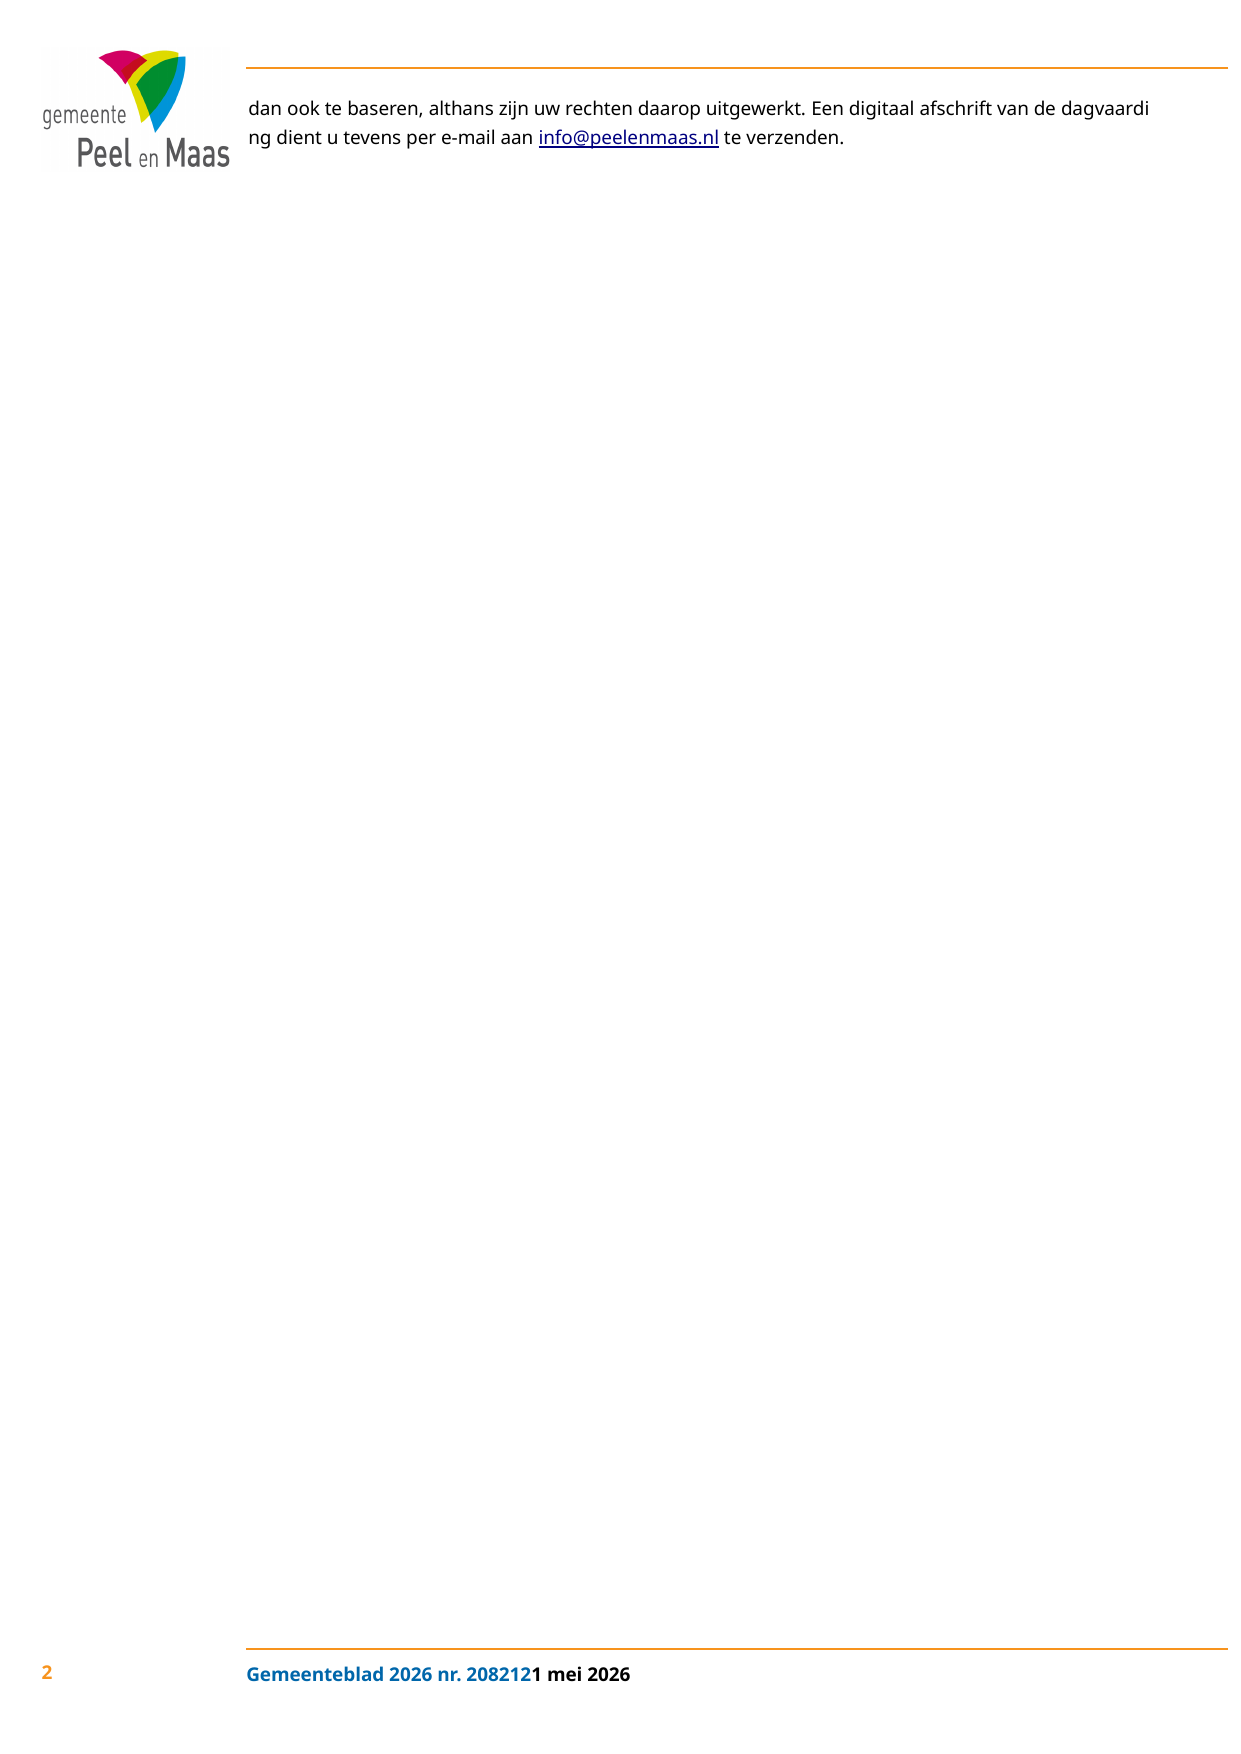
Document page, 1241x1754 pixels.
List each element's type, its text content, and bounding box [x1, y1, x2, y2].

picture [41, 47, 231, 172]
text dan ook te baseren, althans zijn uw rechten daarop uitgewerkt. Een digitaal afschrift van de dagvaarding dient u tevens per e-mail aan info@peelenmaas.nl te verzenden. [248, 95, 1152, 150]
